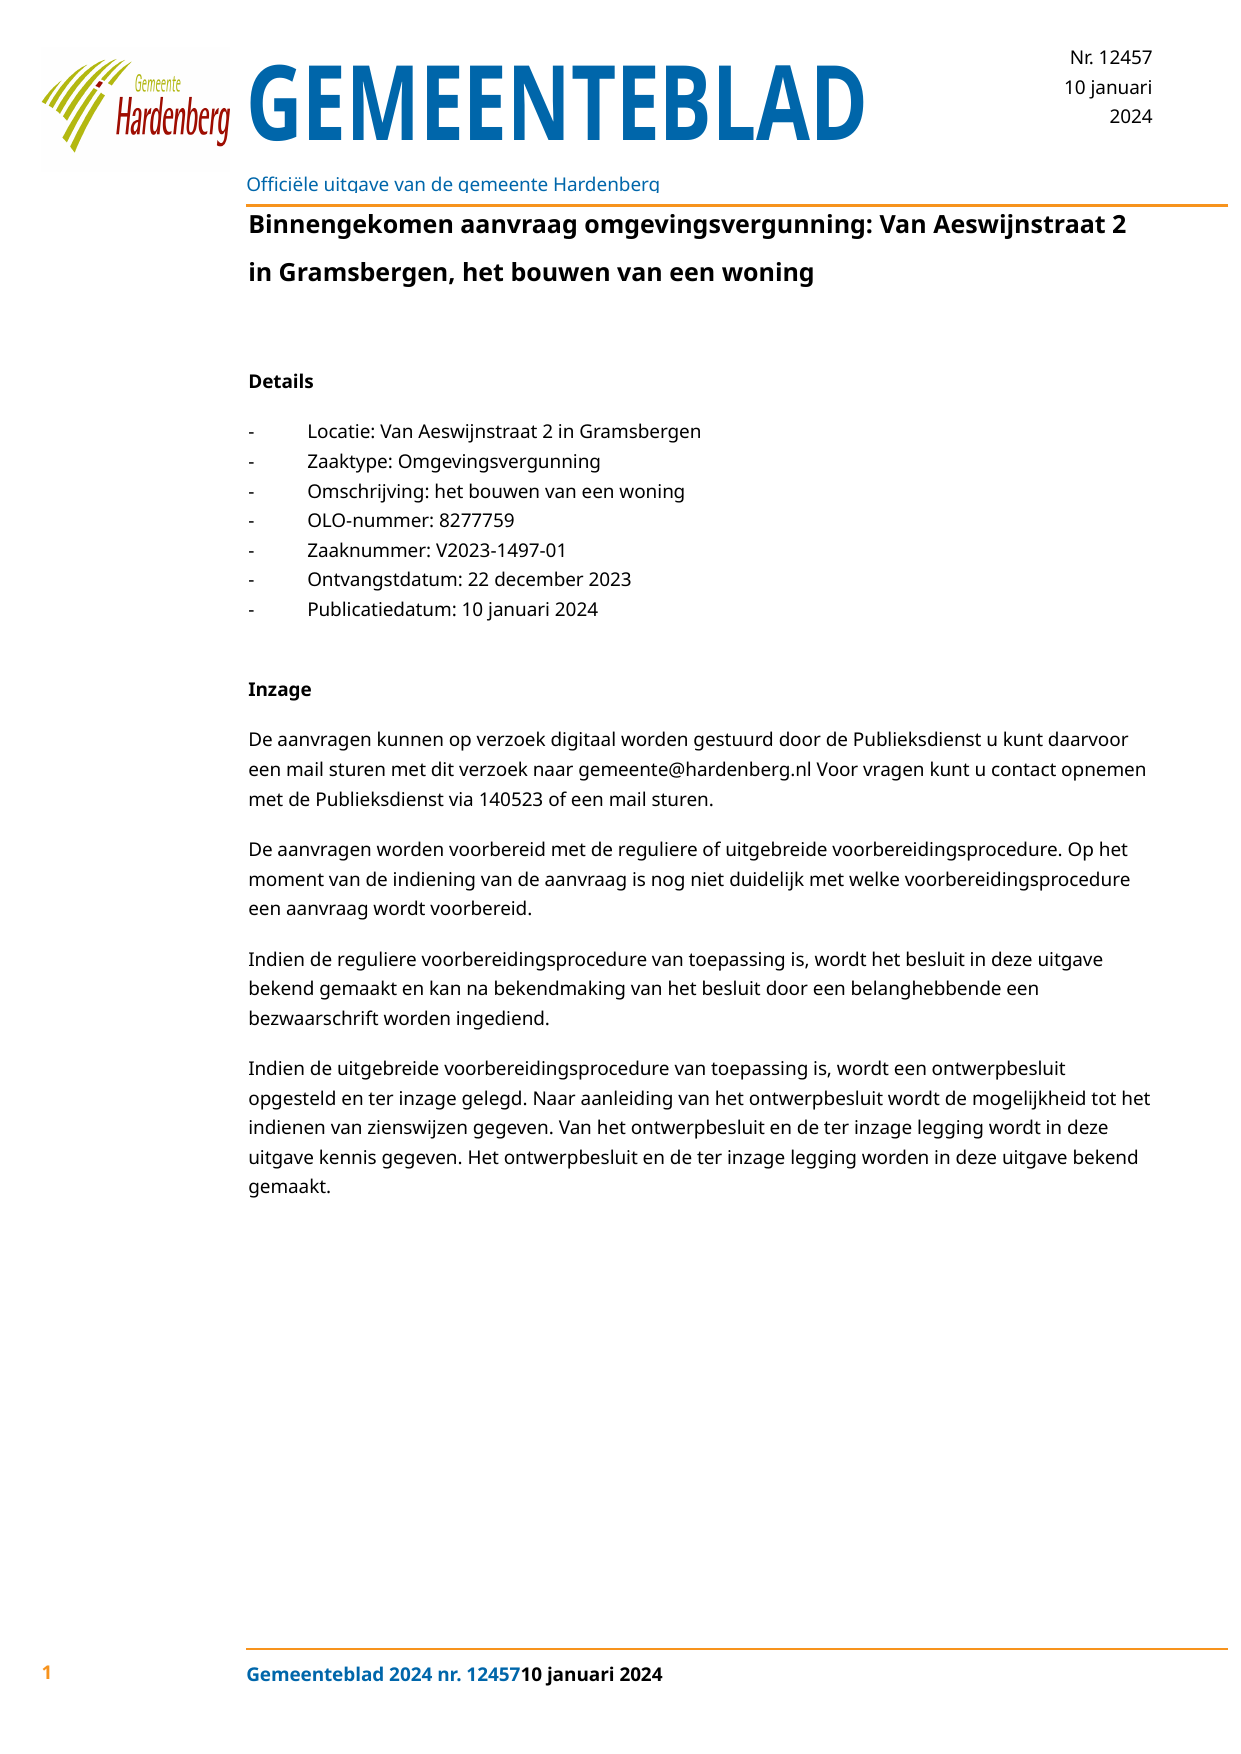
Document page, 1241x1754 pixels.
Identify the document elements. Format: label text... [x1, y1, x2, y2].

picture [41, 47, 231, 172]
list Publicatiedatum: 10 januari 2024 [248, 596, 1152, 622]
text Binnengekomen aanvraag omgevingsvergunning: Van Aeswijnstraat 2 in Gramsbergen, het bouwen van een woning [248, 207, 1152, 288]
list Omschrijving: het bouwen van een woning [248, 478, 1152, 504]
list OLO-nummer: 8277759 [248, 507, 1152, 533]
text Details [248, 368, 1152, 394]
list Ontvangstdatum: 22 december 2023 [248, 567, 1152, 592]
list Zaaknummer: V2023-1497-01 [248, 537, 1152, 563]
list Zaaktype: Omgevingsvergunning [248, 448, 1152, 474]
text De aanvragen kunnen op verzoek digitaal worden gestuurd door de Publieksdienst u kunt daarvoor een mail sturen met dit verzoek naar gemeente@hardenberg.nl Voor vragen kunt u contact opnemen met de Publieksdienst via 140523 of een mail sturen. [248, 727, 1152, 812]
text Inzage [248, 676, 1152, 702]
text Indien de uitgebreide voorbereidingsprocedure van toepassing is, wordt een ontwerpbesluit opgesteld en ter inzage gelegd. Naar aanleiding van het ontwerpbesluit wordt de mogelijkheid tot het indienen van zienswijzen gegeven. Van het ontwerpbesluit en de ter inzage legging wordt in deze uitgave kennis gegeven. Het ontwerpbesluit en de ter inzage legging worden in deze uitgave bekend gemaakt. [248, 1055, 1152, 1199]
text Indien de reguliere voorbereidingsprocedure van toepassing is, wordt het besluit in deze uitgave bekend gemaakt en kan na bekendmaking van het besluit door een belanghebbende een bezwaarschrift worden ingediend. [248, 946, 1152, 1031]
text De aanvragen worden voorbereid met de reguliere of uitgebreide voorbereidingsprocedure. Op het moment van de indiening van de aanvraag is nog niet duidelijk met welke voorbereidingsprocedure een aanvraag wordt voorbereid. [248, 836, 1152, 921]
list Locatie: Van Aeswijnstraat 2 in Gramsbergen [248, 419, 1152, 444]
